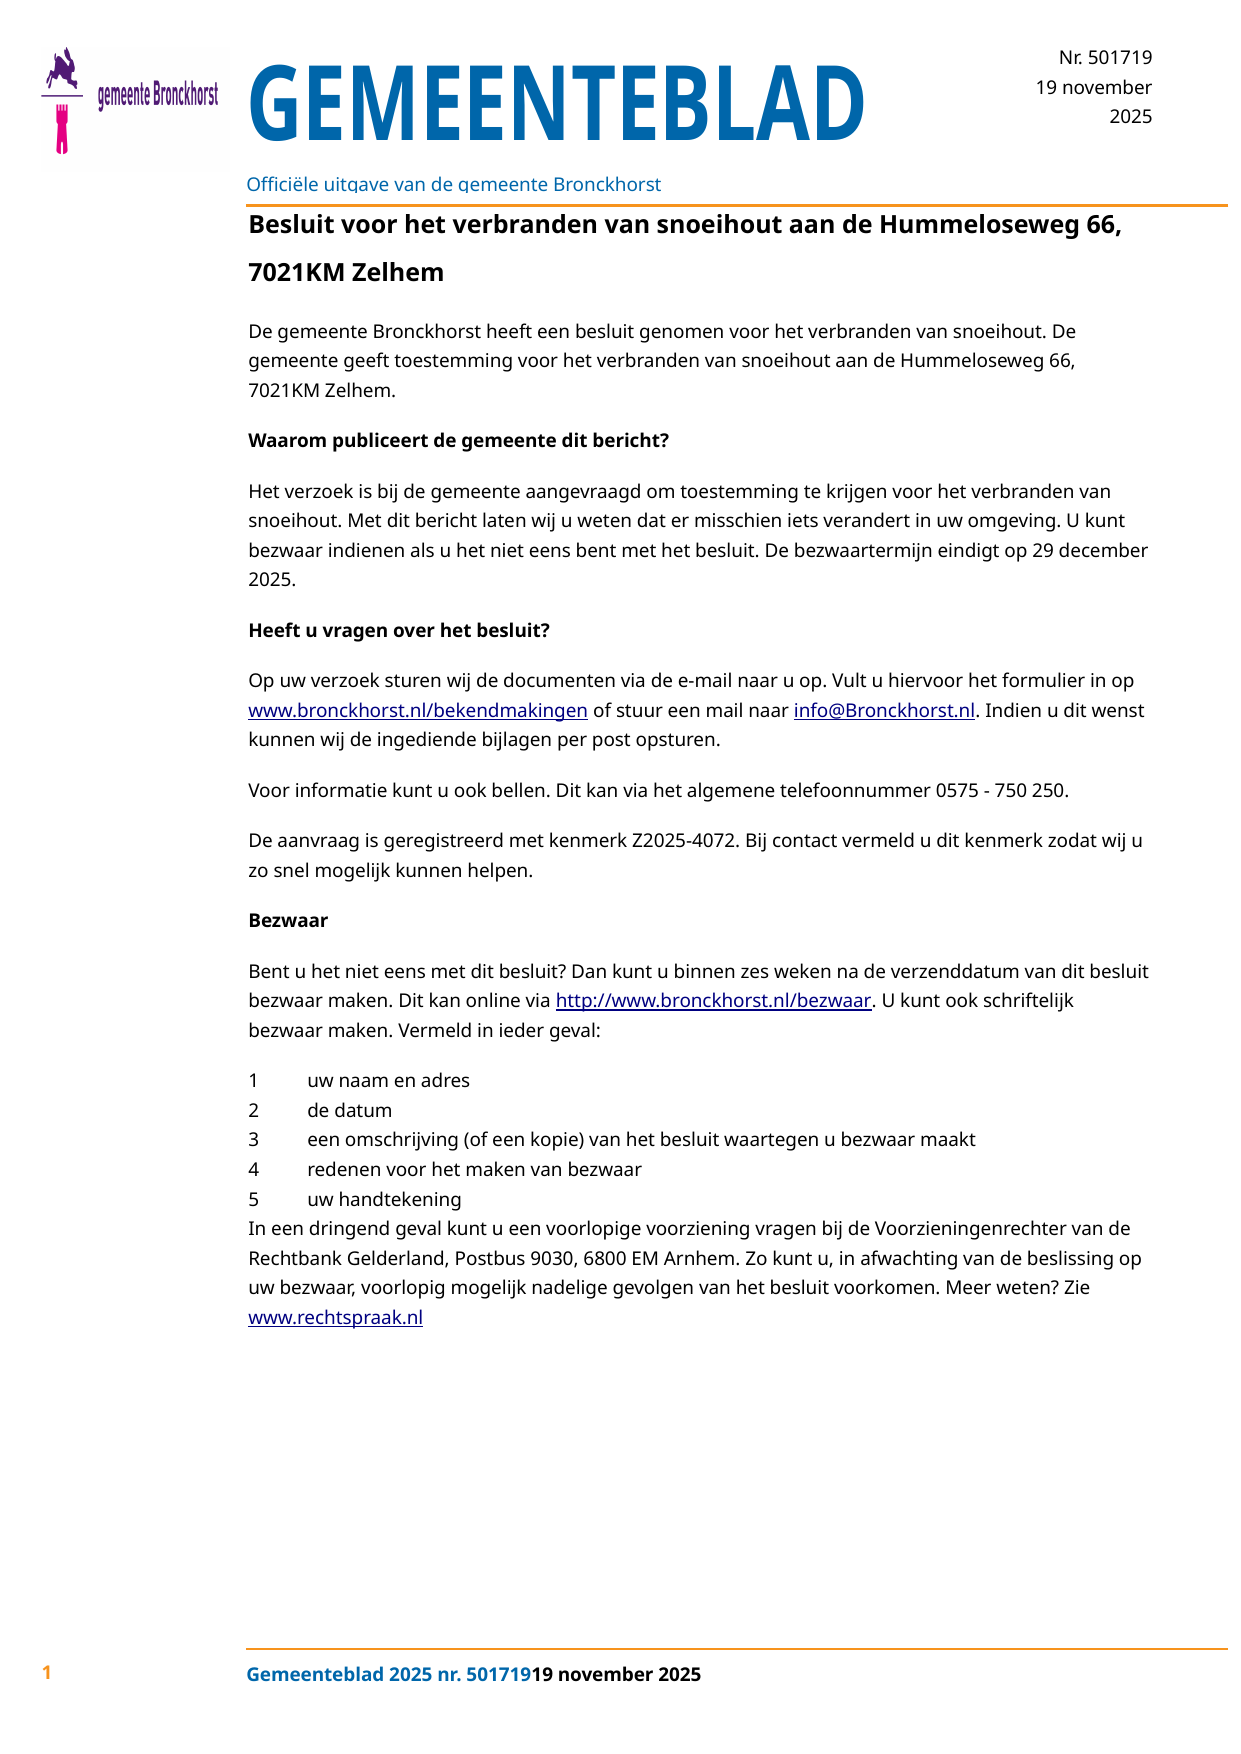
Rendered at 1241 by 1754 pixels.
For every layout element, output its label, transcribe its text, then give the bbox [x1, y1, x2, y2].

text Besluit voor het verbranden van snoeihout aan de Hummeloseweg 66, 7021KM Zelhem [248, 207, 1152, 288]
text Voor informatie kunt u ook bellen. Dit kan via het algemene telefoonnummer 0575 - 750 250. [248, 777, 1152, 803]
text Op uw verzoek sturen wij de documenten via de e-mail naar u op. Vult u hiervoor het formulier in op www.bronckhorst.nl/bekendmakingen of stuur een mail naar info@Bronckhorst.nl. Indien u dit wenst kunnen wij de ingediende bijlagen per post opsturen. [248, 667, 1152, 752]
list uw handtekening [248, 1186, 1152, 1212]
text Het verzoek is bij de gemeente aangevraagd om toestemming te krijgen voor het verbranden van snoeihout. Met dit bericht laten wij u weten dat er misschien iets verandert in uw omgeving. U kunt bezwaar indienen als u het niet eens bent met het besluit. De bezwaartermijn eindigt op 29 december 2025. [248, 478, 1152, 592]
list een omschrijving (of een kopie) van het besluit waartegen u bezwaar maakt [248, 1127, 1152, 1152]
text Heeft u vragen over het besluit? [248, 617, 1152, 643]
list uw naam en adres [248, 1067, 1152, 1093]
list de datum [248, 1097, 1152, 1123]
text In een dringend geval kunt u een voorlopige voorziening vragen bij de Voorzieningenrechter van de Rechtbank Gelderland, Postbus 9030, 6800 EM Arnhem. Zo kunt u, in afwachting van de beslissing op uw bezwaar, voorlopig mogelijk nadelige gevolgen van het besluit voorkomen. Meer weten? Zie www.rechtspraak.nl [248, 1215, 1152, 1330]
text Waarom publiceert de gemeente dit bericht? [248, 427, 1152, 453]
list redenen voor het maken van bezwaar [248, 1156, 1152, 1182]
text Bent u het niet eens met dit besluit? Dan kunt u binnen zes weken na de verzenddatum van dit besluit bezwaar maken. Dit kan online via http://www.bronckhorst.nl/bezwaar. U kunt ook schriftelijk bezwaar maken. Vermeld in ieder geval: [248, 958, 1152, 1043]
text De gemeente Bronckhorst heeft een besluit genomen voor het verbranden van snoeihout. De gemeente geeft toestemming voor het verbranden van snoeihout aan de Hummeloseweg 66, 7021KM Zelhem. [248, 318, 1152, 403]
text Bezwaar [248, 907, 1152, 933]
picture [41, 47, 231, 172]
text De aanvraag is geregistreerd met kenmerk Z2025-4072. Bij contact vermeld u dit kenmerk zodat wij u zo snel mogelijk kunnen helpen. [248, 827, 1152, 883]
